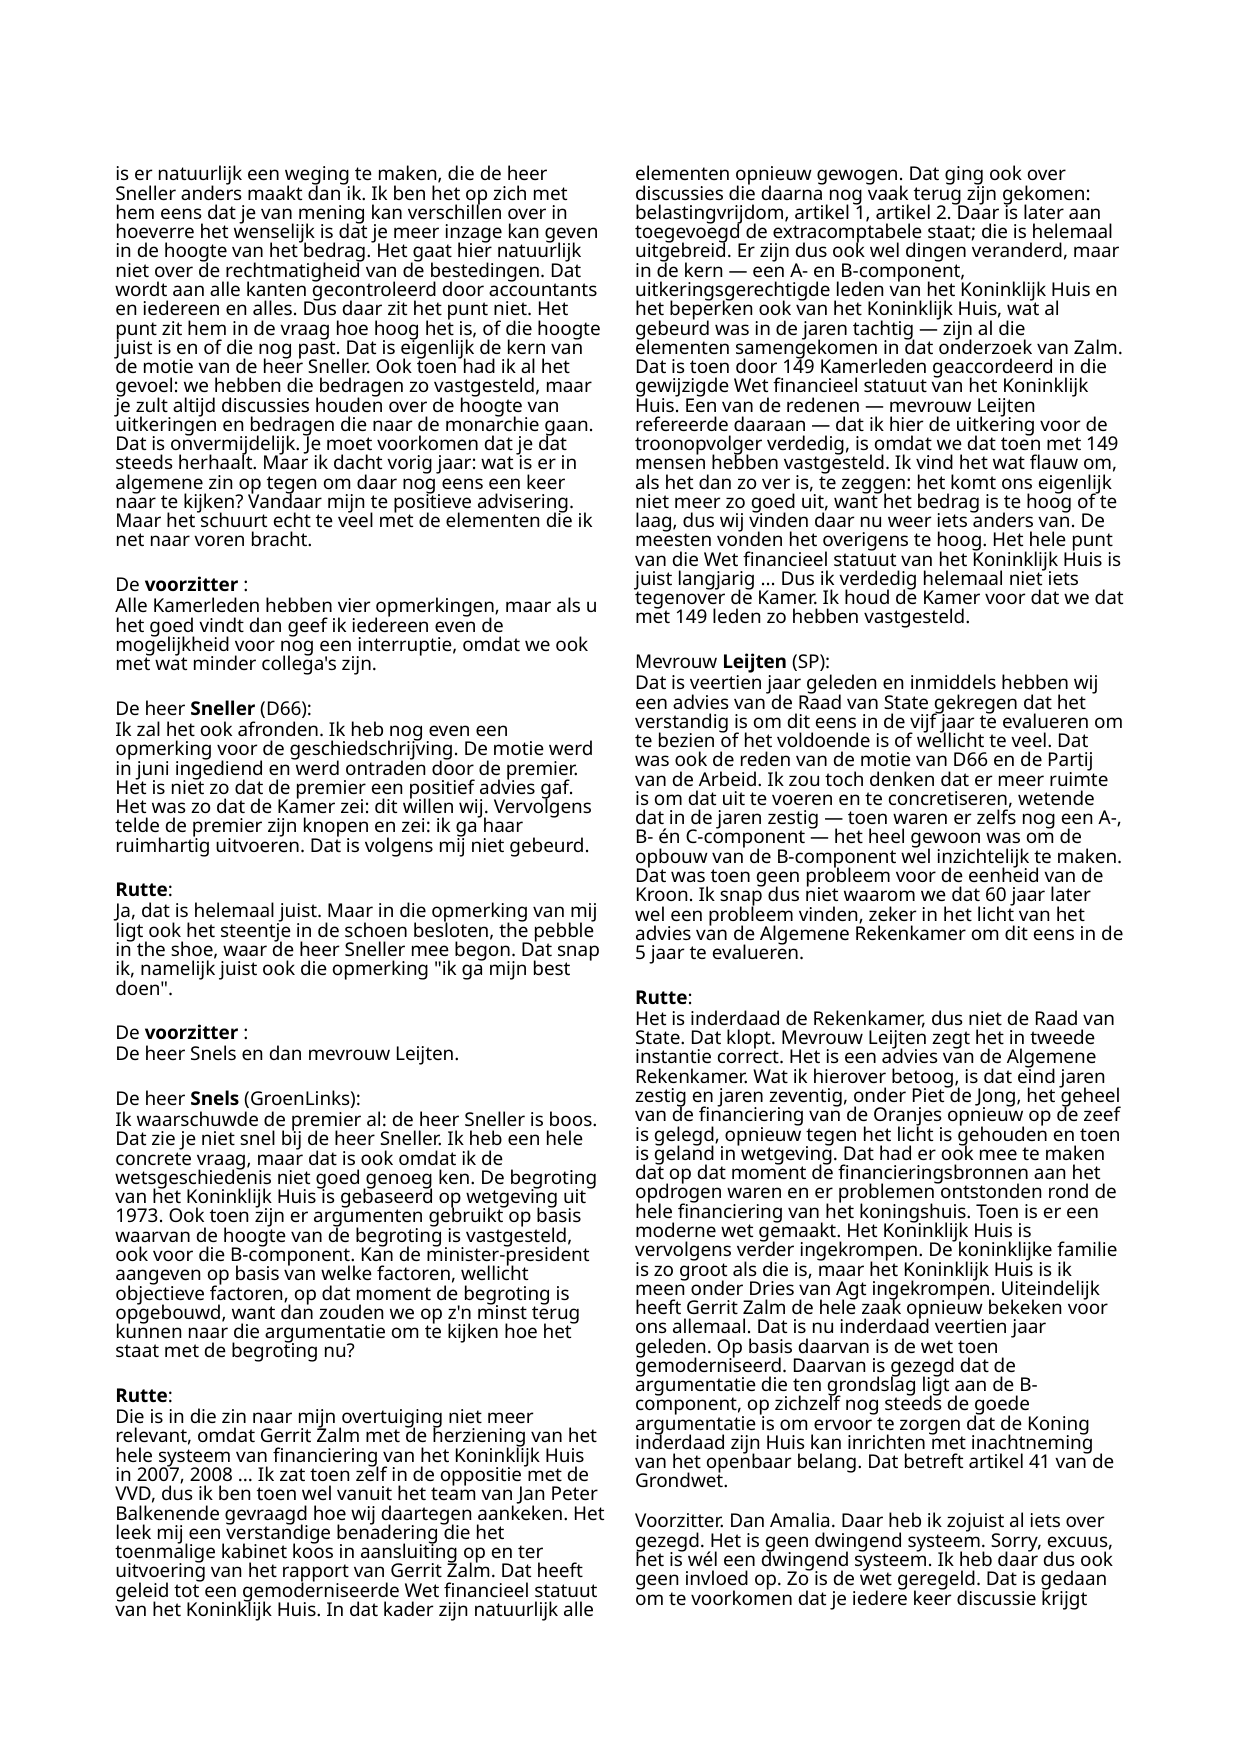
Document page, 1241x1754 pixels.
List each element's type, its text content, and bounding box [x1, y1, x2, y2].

text Rutte: [635, 984, 1125, 1010]
text De voorzitter : [115, 572, 605, 597]
text De voorzitter : [115, 1019, 605, 1045]
text Die is in die zin naar mijn overtuiging niet meer relevant, omdat Gerrit Zalm met de herziening van het hele systeem van financiering van het Koninklijk Huis in 2007, 2008 ... Ik zat toen zelf in de oppositie met de VVD, dus ik ben toen wel vanuit het team van Jan Peter Balkenende gevraagd hoe wij daartegen aankeken. Het leek mij een verstandige benadering die het toenmalige kabinet koos in aansluiting op en ter uitvoering van het rapport van Gerrit Zalm. Dat heeft geleid tot een gemoderniseerde Wet financieel statuut van het Koninklijk Huis. In dat kader zijn natuurlijk alle [115, 1408, 605, 1620]
text Ja, dat is helemaal juist. Maar in die opmerking van mij ligt ook het steentje in de schoen besloten, the pebble in the shoe, waar de heer Sneller mee begon. Dat snap ik, namelijk juist ook die opmerking "ik ga mijn best doen". [115, 902, 605, 999]
text Mevrouw Leijten (SP): [635, 649, 1125, 674]
text De heer Snels en dan mevrouw Leijten. [115, 1045, 605, 1064]
text De heer Sneller (D66): [115, 695, 605, 721]
text elementen opnieuw gewogen. Dat ging ook over discussies die daarna nog vaak terug zijn gekomen: belastingvrijdom, artikel 1, artikel 2. Daar is later aan toegevoegd de extracomptabele staat; die is helemaal uitgebreid. Er zijn dus ook wel dingen veranderd, maar in de kern — een A- en B-component, uitkeringsgerechtigde leden van het Koninklijk Huis en het beperken ook van het Koninklijk Huis, wat al gebeurd was in de jaren tachtig — zijn al die elementen samengekomen in dat onderzoek van Zalm. Dat is toen door 149 Kamerleden geaccordeerd in die gewijzigde Wet financieel statuut van het Koninklijk Huis. Een van de redenen — mevrouw Leijten refereerde daaraan — dat ik hier de uitkering voor de troonopvolger verdedig, is omdat we dat toen met 149 mensen hebben vastgesteld. Ik vind het wat flauw om, als het dan zo ver is, te zeggen: het komt ons eigenlijk niet meer zo goed uit, want het bedrag is te hoog of te laag, dus wij vinden daar nu weer iets anders van. De meesten vonden het overigens te hoog. Het hele punt van die Wet financieel statuut van het Koninklijk Huis is juist langjarig ... Dus ik verdedig helemaal niet iets tegenover de Kamer. Ik houd de Kamer voor dat we dat met 149 leden zo hebben vastgesteld. [635, 165, 1125, 628]
text is er natuurlijk een weging te maken, die de heer Sneller anders maakt dan ik. Ik ben het op zich met hem eens dat je van mening kan verschillen over in hoeverre het wenselijk is dat je meer inzage kan geven in de hoogte van het bedrag. Het gaat hier natuurlijk niet over de rechtmatigheid van de bestedingen. Dat wordt aan alle kanten gecontroleerd door accountants en iedereen en alles. Dus daar zit het punt niet. Het punt zit hem in de vraag hoe hoog het is, of die hoogte juist is en of die nog past. Dat is eigenlijk de kern van de motie van de heer Sneller. Ook toen had ik al het gevoel: we hebben die bedragen zo vastgesteld, maar je zult altijd discussies houden over de hoogte van uitkeringen en bedragen die naar de monarchie gaan. Dat is onvermijdelijk. Je moet voorkomen dat je dat steeds herhaalt. Maar ik dacht vorig jaar: wat is er in algemene zin op tegen om daar nog eens een keer naar te kijken? Vandaar mijn te positieve advisering. Maar het schuurt echt te veel met de elementen die ik net naar voren bracht. [115, 165, 605, 551]
text De heer Snels (GroenLinks): [115, 1085, 605, 1111]
text Alle Kamerleden hebben vier opmerkingen, maar als u het goed vindt dan geef ik iedereen even de mogelijkheid voor nog een interruptie, omdat we ook met wat minder collega's zijn. [115, 597, 605, 674]
text Voorzitter. Dan Amalia. Daar heb ik zojuist al iets over gezegd. Het is geen dwingend systeem. Sorry, excuus, het is wél een dwingend systeem. Ik heb daar dus ook geen invloed op. Zo is de wet geregeld. Dat is gedaan om te voorkomen dat je iedere keer discussie krijgt [635, 1512, 1125, 1609]
text Ik zal het ook afronden. Ik heb nog even een opmerking voor de geschiedschrijving. De motie werd in juni ingediend en werd ontraden door de premier. Het is niet zo dat de premier een positief advies gaf. Het was zo dat de Kamer zei: dit willen wij. Vervolgens telde de premier zijn knopen en zei: ik ga haar ruimhartig uitvoeren. Dat is volgens mij niet gebeurd. [115, 721, 605, 856]
text Rutte: [115, 1382, 605, 1408]
text Ik waarschuwde de premier al: de heer Sneller is boos. Dat zie je niet snel bij de heer Sneller. Ik heb een hele concrete vraag, maar dat is ook omdat ik de wetsgeschiedenis niet goed genoeg ken. De begroting van het Koninklijk Huis is gebaseerd op wetgeving uit 1973. Ook toen zijn er argumenten gebruikt op basis waarvan de hoogte van de begroting is vastgesteld, ook voor die B-component. Kan de minister-president aangeven op basis van welke factoren, wellicht objectieve factoren, op dat moment de begroting is opgebouwd, want dan zouden we op z'n minst terug kunnen naar die argumentatie om te kijken hoe het staat met de begroting nu? [115, 1111, 605, 1362]
text Het is inderdaad de Rekenkamer, dus niet de Raad van State. Dat klopt. Mevrouw Leijten zegt het in tweede instantie correct. Het is een advies van de Algemene Rekenkamer. Wat ik hierover betoog, is dat eind jaren zestig en jaren zeventig, onder Piet de Jong, het geheel van de financiering van de Oranjes opnieuw op de zeef is gelegd, opnieuw tegen het licht is gehouden en toen is geland in wetgeving. Dat had er ook mee te maken dat op dat moment de financieringsbronnen aan het opdrogen waren en er problemen ontstonden rond de hele financiering van het koningshuis. Toen is er een moderne wet gemaakt. Het Koninklijk Huis is vervolgens verder ingekrompen. De koninklijke familie is zo groot als die is, maar het Koninklijk Huis is ik meen onder Dries van Agt ingekrompen. Uiteindelijk heeft Gerrit Zalm de hele zaak opnieuw bekeken voor ons allemaal. Dat is nu inderdaad veertien jaar geleden. Op basis daarvan is de wet toen gemoderniseerd. Daarvan is gezegd dat de argumentatie die ten grondslag ligt aan de B-component, op zichzelf nog steeds de goede argumentatie is om ervoor te zorgen dat de Koning inderdaad zijn Huis kan inrichten met inachtneming van het openbaar belang. Dat betreft artikel 41 van de Grondwet. [635, 1010, 1125, 1492]
text Rutte: [115, 877, 605, 902]
text Dat is veertien jaar geleden en inmiddels hebben wij een advies van de Raad van State gekregen dat het verstandig is om dit eens in de vijf jaar te evalueren om te bezien of het voldoende is of wellicht te veel. Dat was ook de reden van de motie van D66 en de Partij van de Arbeid. Ik zou toch denken dat er meer ruimte is om dat uit te voeren en te concretiseren, wetende dat in de jaren zestig — toen waren er zelfs nog een A-, B- én C-component — het heel gewoon was om de opbouw van de B-component wel inzichtelijk te maken. Dat was toen geen probleem voor de eenheid van de Kroon. Ik snap dus niet waarom we dat 60 jaar later wel een probleem vinden, zeker in het licht van het advies van de Algemene Rekenkamer om dit eens in de 5 jaar te evalueren. [635, 674, 1125, 963]
